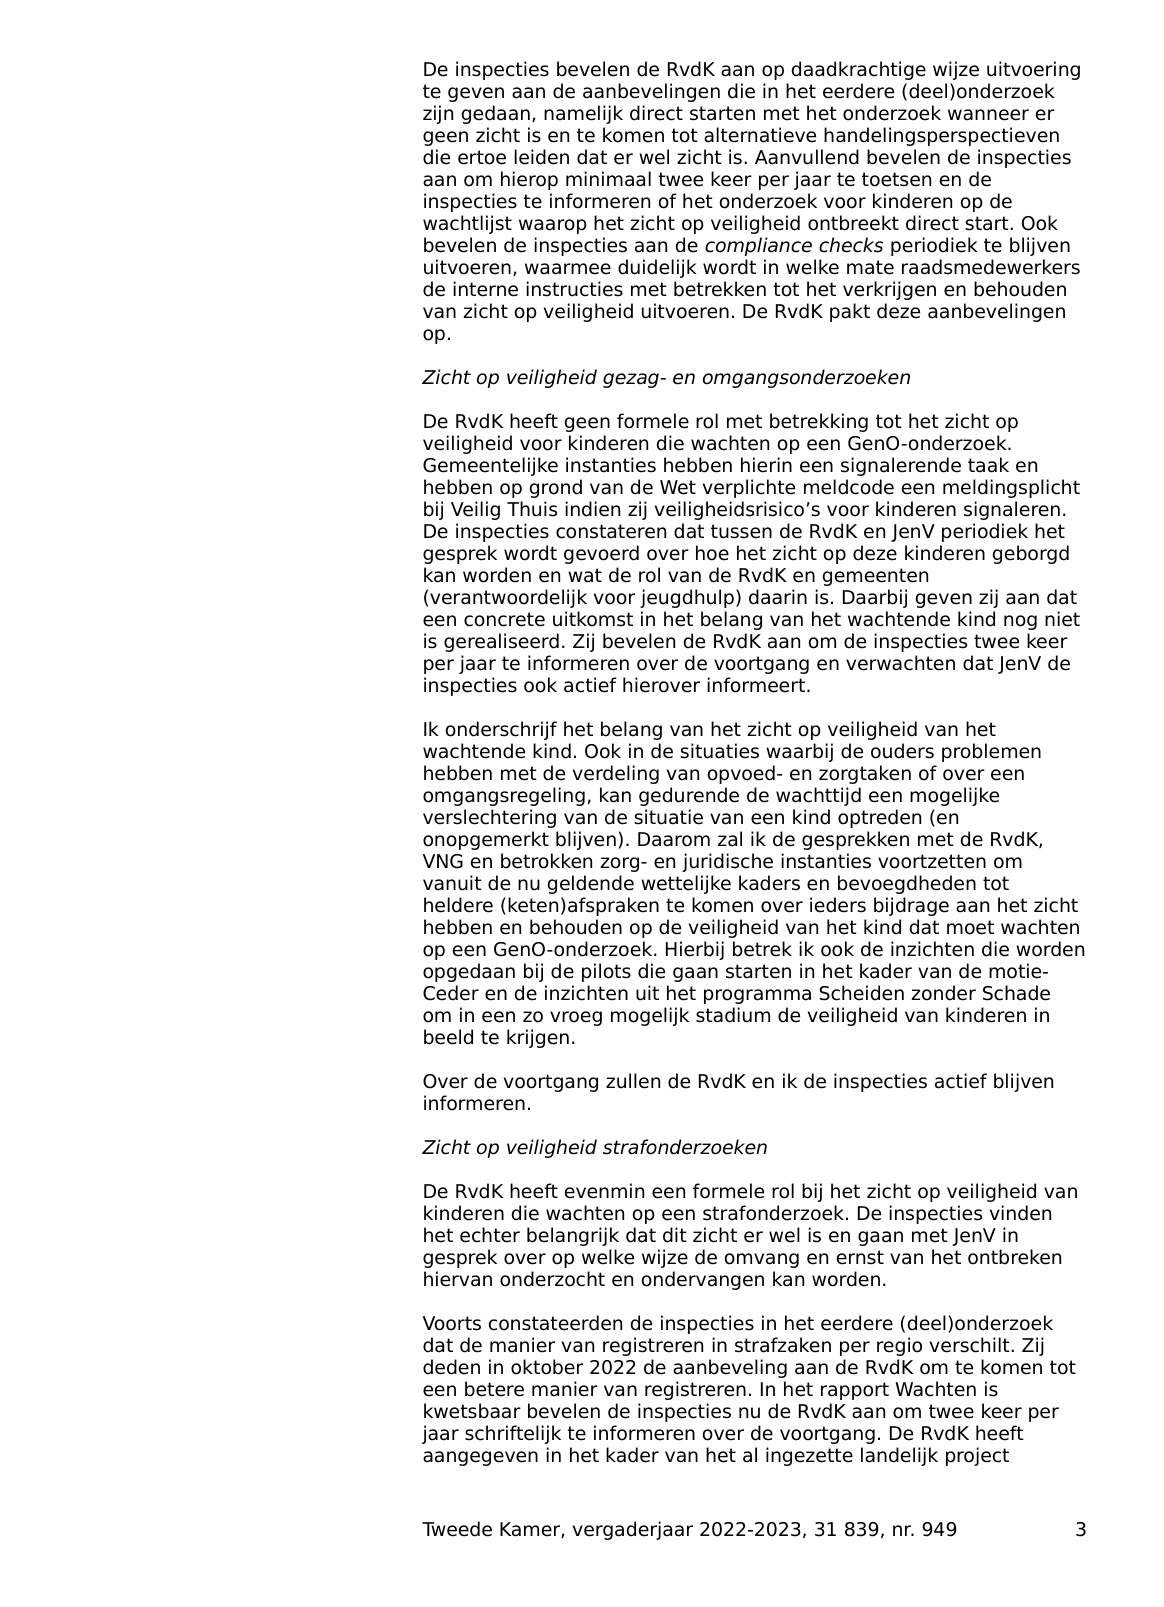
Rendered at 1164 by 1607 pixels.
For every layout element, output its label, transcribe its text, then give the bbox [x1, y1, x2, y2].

text Over de voortgang zullen de RvdK en ik de inspecties actief blijven informeren. [422, 1071, 1087, 1115]
text Ik onderschrijf het belang van het zicht op veiligheid van het wachtende kind. Ook in de situaties waarbij de ouders problemen hebben met de verdeling van opvoed- en zorgtaken of over een omgangsregeling, kan gedurende de wachttijd een mogelijke verslechtering van de situatie van een kind optreden (en onopgemerkt blijven). Daarom zal ik de gesprekken met de RvdK, VNG en betrokken zorg- en juridische instanties voortzetten om vanuit de nu geldende wettelijke kaders en bevoegdheden tot heldere (keten)afspraken te komen over ieders bijdrage aan het zicht hebben en behouden op de veiligheid van het kind dat moet wachten op een GenO-onderzoek. Hierbij betrek ik ook de inzichten die worden opgedaan bij de pilots die gaan starten in het kader van de motie-Ceder en de inzichten uit het programma Scheiden zonder Schade om in een zo vroeg mogelijk stadium de veiligheid van kinderen in beeld te krijgen. [422, 719, 1087, 1049]
subtitle Zicht op veiligheid strafonderzoeken [422, 1137, 1087, 1159]
text De inspecties bevelen de RvdK aan op daadkrachtige wijze uitvoering te geven aan de aanbevelingen die in het eerdere (deel)onderzoek zijn gedaan, namelijk direct starten met het onderzoek wanneer er geen zicht is en te komen tot alternatieve handelingsperspectieven die ertoe leiden dat er wel zicht is. Aanvullend bevelen de inspecties aan om hierop minimaal twee keer per jaar te toetsen en de inspecties te informeren of het onderzoek voor kinderen op de wachtlijst waarop het zicht op veiligheid ontbreekt direct start. Ook bevelen de inspecties aan de compliance checks periodiek te blijven uitvoeren, waarmee duidelijk wordt in welke mate raadsmedewerkers de interne instructies met betrekken tot het verkrijgen en behouden van zicht op veiligheid uitvoeren. De RvdK pakt deze aanbevelingen op. [422, 59, 1087, 345]
text De RvdK heeft geen formele rol met betrekking tot het zicht op veiligheid voor kinderen die wachten op een GenO-onderzoek. Gemeentelijke instanties hebben hierin een signalerende taak en hebben op grond van de Wet verplichte meldcode een meldingsplicht bij Veilig Thuis indien zij veiligheidsrisico’s voor kinderen signaleren. De inspecties constateren dat tussen de RvdK en JenV periodiek het gesprek wordt gevoerd over hoe het zicht op deze kinderen geborgd kan worden en wat de rol van de RvdK en gemeenten (verantwoordelijk voor jeugdhulp) daarin is. Daarbij geven zij aan dat een concrete uitkomst in het belang van het wachtende kind nog niet is gerealiseerd. Zij bevelen de RvdK aan om de inspecties twee keer per jaar te informeren over de voortgang en verwachten dat JenV de inspecties ook actief hierover informeert. [422, 411, 1087, 697]
subtitle Zicht op veiligheid gezag- en omgangsonderzoeken [422, 367, 1087, 389]
text De RvdK heeft evenmin een formele rol bij het zicht op veiligheid van kinderen die wachten op een strafonderzoek. De inspecties vinden het echter belangrijk dat dit zicht er wel is en gaan met JenV in gesprek over op welke wijze de omvang en ernst van het ontbreken hiervan onderzocht en ondervangen kan worden. [422, 1181, 1087, 1291]
text Voorts constateerden de inspecties in het eerdere (deel)onderzoek dat de manier van registreren in strafzaken per regio verschilt. Zij deden in oktober 2022 de aanbeveling aan de RvdK om te komen tot een betere manier van registreren. In het rapport Wachten is kwetsbaar bevelen de inspecties nu de RvdK aan om twee keer per jaar schriftelijk te informeren over de voortgang. De RvdK heeft aangegeven in het kader van het al ingezette landelijk project [422, 1313, 1087, 1467]
